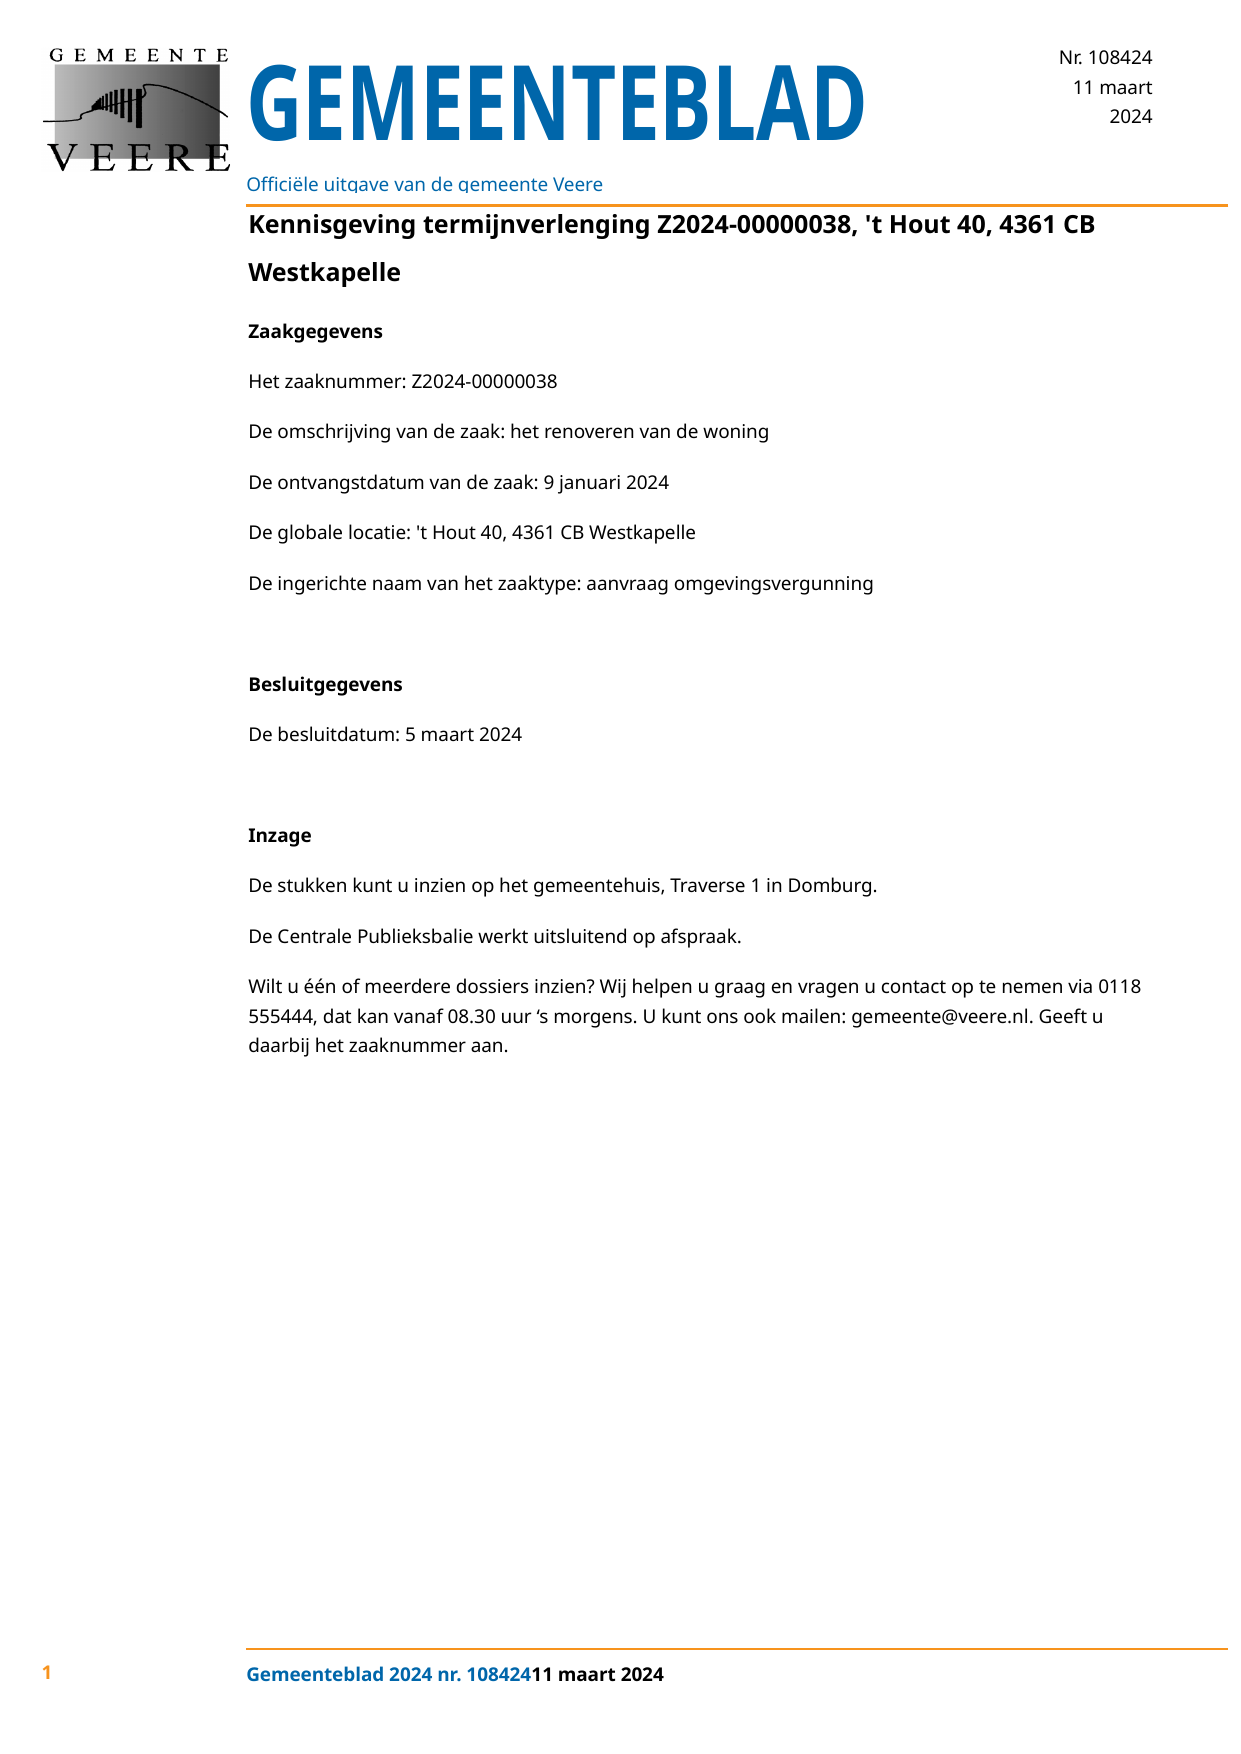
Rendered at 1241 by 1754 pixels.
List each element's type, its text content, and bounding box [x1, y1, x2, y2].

text De globale locatie: 't Hout 40, 4361 CB Westkapelle [248, 519, 1152, 545]
text Zaakgegevens [248, 318, 1152, 344]
text De ingerichte naam van het zaaktype: aanvraag omgevingsvergunning [248, 570, 1152, 596]
text Besluitgegevens [248, 671, 1152, 697]
text Het zaaknummer: Z2024-00000038 [248, 368, 1152, 394]
text De besluitdatum: 5 maart 2024 [248, 721, 1152, 747]
text De ontvangstdatum van de zaak: 9 januari 2024 [248, 469, 1152, 495]
text Inzage [248, 822, 1152, 848]
text De stukken kunt u inzien op het gemeentehuis, Traverse 1 in Domburg. [248, 872, 1152, 898]
text Wilt u één of meerdere dossiers inzien? Wij helpen u graag en vragen u contact op te nemen via 0118 555444, dat kan vanaf 08.30 uur ‘s morgens. U kunt ons ook mailen: gemeente@veere.nl. Geeft u daarbij het zaaknummer aan. [248, 973, 1152, 1058]
text De omschrijving van de zaak: het renoveren van de woning [248, 419, 1152, 444]
text Kennisgeving termijnverlenging Z2024-00000038, 't Hout 40, 4361 CB Westkapelle [248, 207, 1152, 288]
text De Centrale Publieksbalie werkt uitsluitend op afspraak. [248, 923, 1152, 949]
picture [41, 47, 231, 172]
